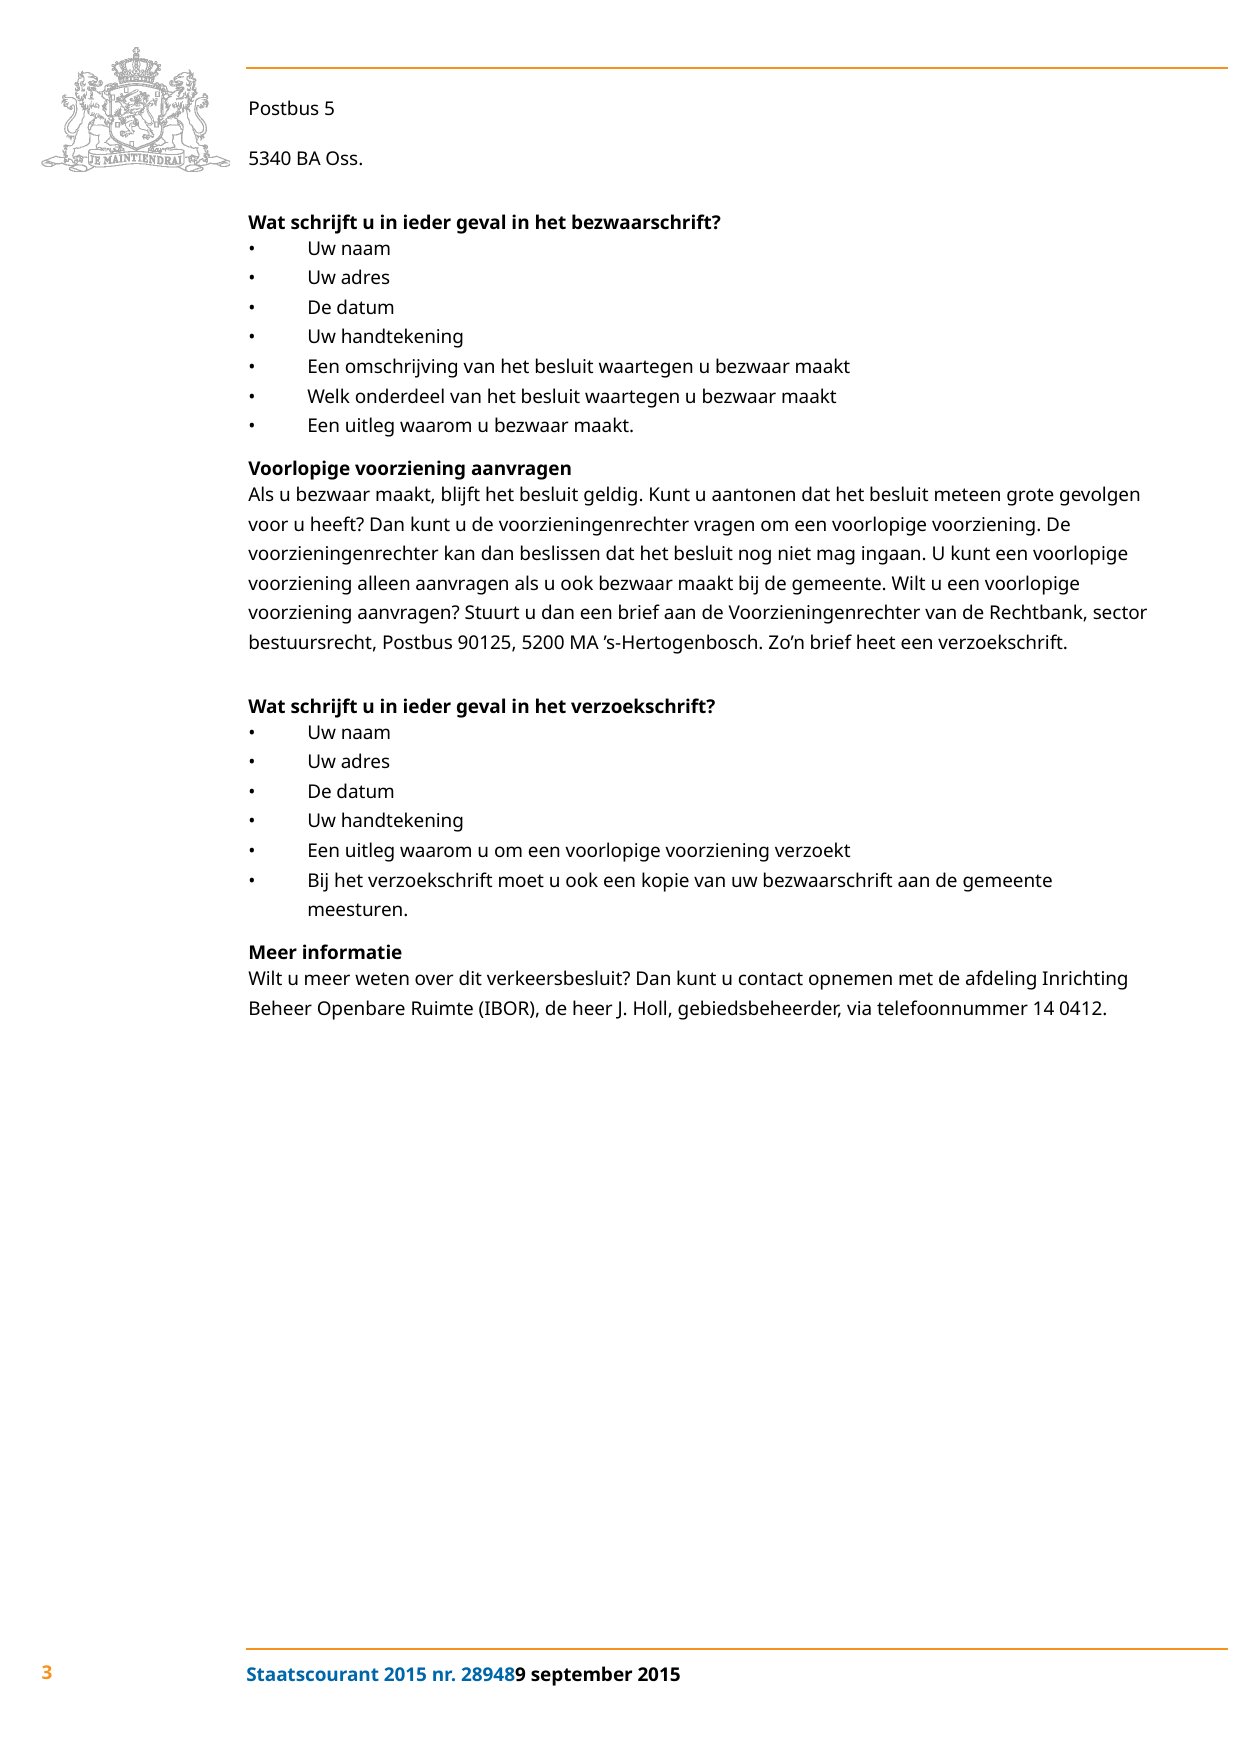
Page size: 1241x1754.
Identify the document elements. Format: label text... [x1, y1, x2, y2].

text Wat schrijft u in ieder geval in het verzoekschrift? [248, 693, 1152, 719]
list Uw adres [248, 748, 1152, 774]
text Als u bezwaar maakt, blijft het besluit geldig. Kunt u aantonen dat het besluit meteen grote gevolgen voor u heeft? Dan kunt u de voorzieningenrechter vragen om een voorlopige voorziening. De voorzieningenrechter kan dan beslissen dat het besluit nog niet mag ingaan. U kunt een voorlopige voorziening alleen aanvragen als u ook bezwaar maakt bij de gemeente. Wilt u een voorlopige voorziening aanvragen? Stuurt u dan een brief aan de Voorzieningenrechter van de Rechtbank, sector bestuursrecht, Postbus 90125, 5200 MA ’s-Hertogenbosch. Zo’n brief heet een verzoekschrift. [248, 481, 1152, 655]
list De datum [248, 294, 1152, 320]
list Uw handtekening [248, 324, 1152, 349]
list Uw naam [248, 235, 1152, 261]
list Een uitleg waarom u bezwaar maakt. [248, 412, 1152, 438]
list Welk onderdeel van het besluit waartegen u bezwaar maakt [248, 383, 1152, 408]
list Uw naam [248, 719, 1152, 744]
list Een uitleg waarom u om een voorlopige voorziening verzoekt [248, 837, 1152, 863]
text Meer informatie [248, 939, 1152, 965]
list Een omschrijving van het besluit waartegen u bezwaar maakt [248, 353, 1152, 379]
text Voorlopige voorziening aanvragen [248, 456, 1152, 481]
text Wilt u meer weten over dit verkeersbesluit? Dan kunt u contact opnemen met de afdeling Inrichting Beheer Openbare Ruimte (IBOR), de heer J. Holl, gebiedsbeheerder, via telefoonnummer 14 0412. [248, 965, 1152, 1021]
list Uw adres [248, 264, 1152, 290]
text Postbus 5 [248, 95, 1152, 121]
list De datum [248, 778, 1152, 804]
picture [41, 47, 231, 172]
text 5340 BA Oss. [248, 145, 1152, 171]
list Uw handtekening [248, 808, 1152, 833]
text Wat schrijft u in ieder geval in het bezwaarschrift? [248, 209, 1152, 235]
list Bij het verzoekschrift moet u ook een kopie van uw bezwaarschrift aan de gemeente meesturen. [248, 867, 1152, 922]
